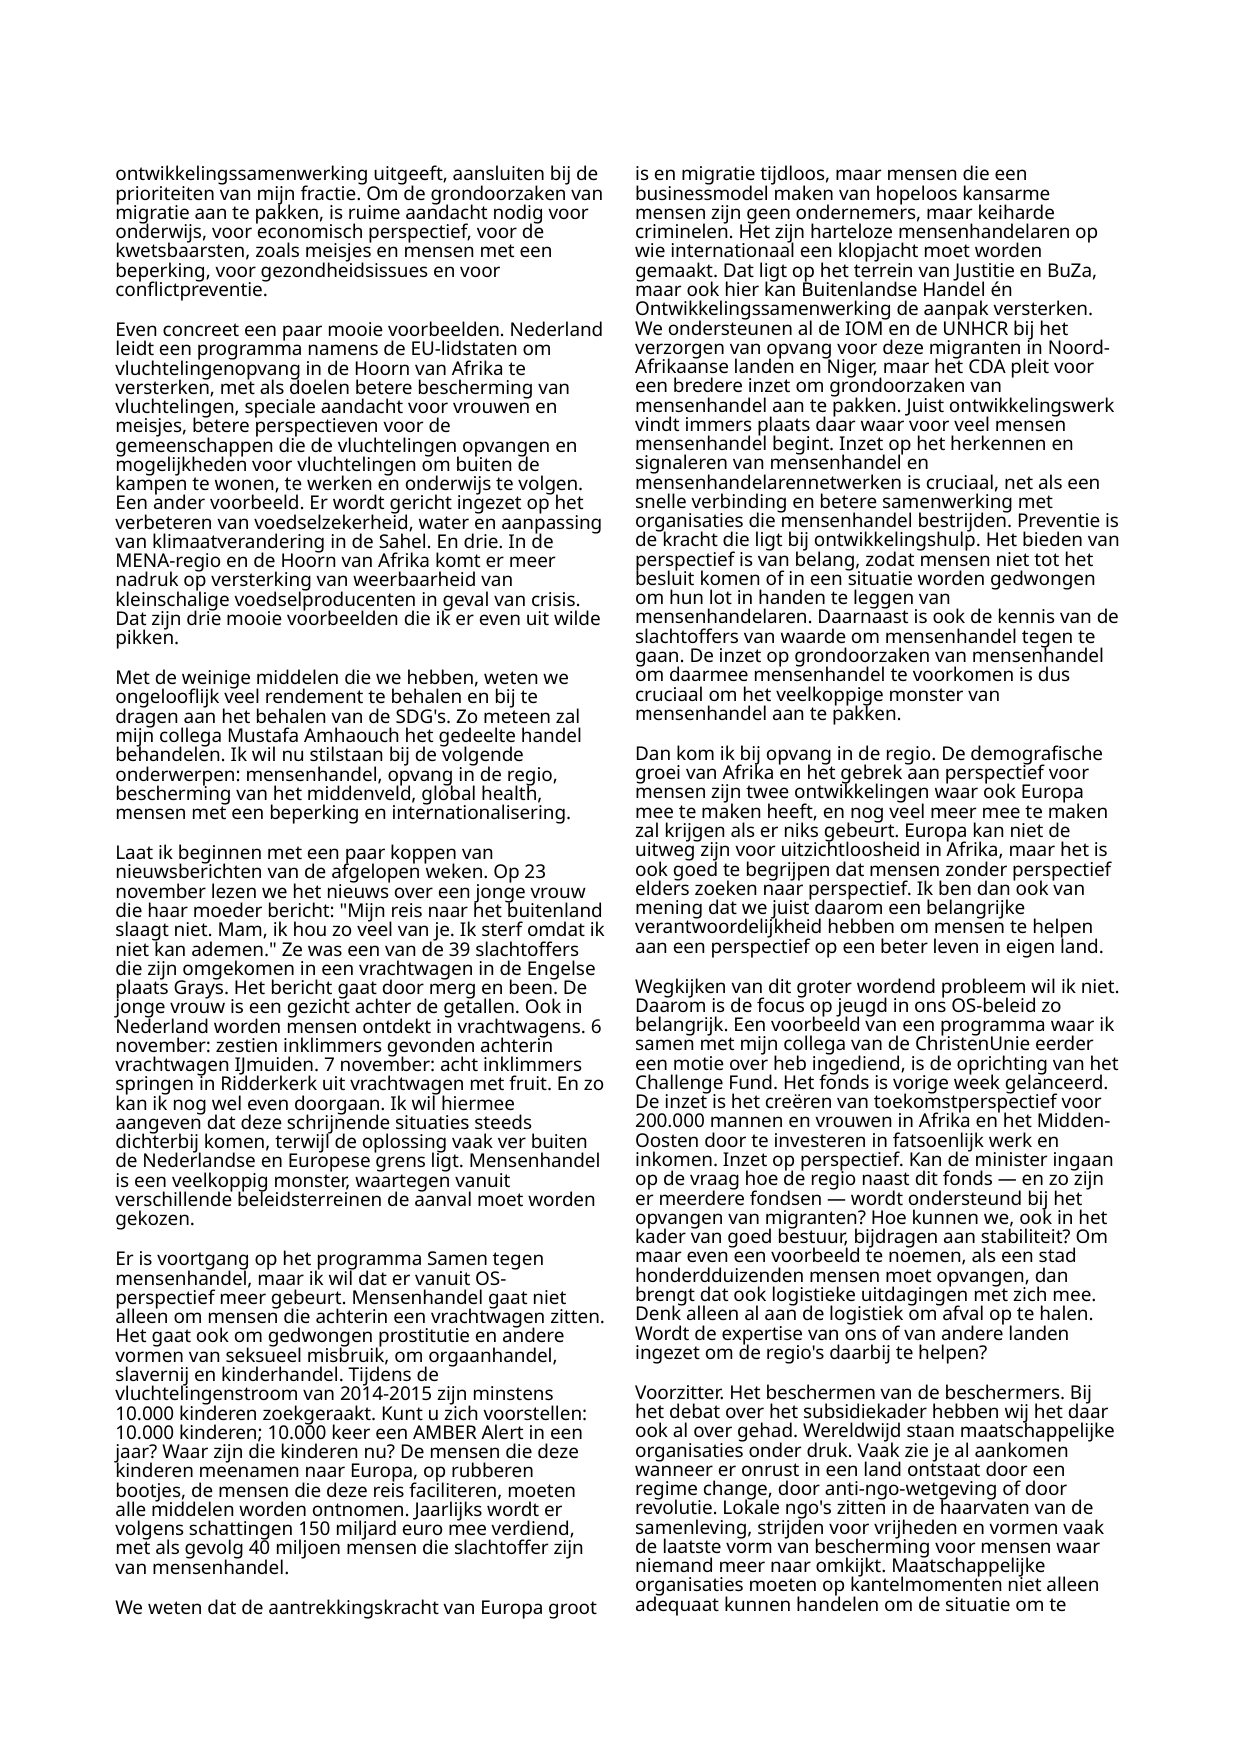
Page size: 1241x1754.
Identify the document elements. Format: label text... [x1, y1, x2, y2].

text Met de weinige middelen die we hebben, weten we ongelooflijk veel rendement te behalen en bij te dragen aan het behalen van de SDG's. Zo meteen zal mijn collega Mustafa Amhaouch het gedeelte handel behandelen. Ik wil nu stilstaan bij de volgende onderwerpen: mensenhandel, opvang in de regio, bescherming van het middenveld, global health, mensen met een beperking en internationalisering. [115, 669, 605, 823]
text Voorzitter. Het beschermen van de beschermers. Bij het debat over het subsidiekader hebben wij het daar ook al over gehad. Wereldwijd staan maatschappelijke organisaties onder druk. Vaak zie je al aankomen wanneer er onrust in een land ontstaat door een regime change, door anti-ngo-wetgeving of door revolutie. Lokale ngo's zitten in de haarvaten van de samenleving, strijden voor vrijheden en vormen vaak de laatste vorm van bescherming voor mensen waar niemand meer naar omkijkt. Maatschappelijke organisaties moeten op kantelmomenten niet alleen adequaat kunnen handelen om de situatie om te [635, 1384, 1125, 1615]
text Laat ik beginnen met een paar koppen van nieuwsberichten van de afgelopen weken. Op 23 november lezen we het nieuws over een jonge vrouw die haar moeder bericht: "Mijn reis naar het buitenland slaagt niet. Mam, ik hou zo veel van je. Ik sterf omdat ik niet kan ademen." Ze was een van de 39 slachtoffers die zijn omgekomen in een vrachtwagen in de Engelse plaats Grays. Het bericht gaat door merg en been. De jonge vrouw is een gezicht achter de getallen. Ook in Nederland worden mensen ontdekt in vrachtwagens. 6 november: zestien inklimmers gevonden achterin vrachtwagen IJmuiden. 7 november: acht inklimmers springen in Ridderkerk uit vrachtwagen met fruit. En zo kan ik nog wel even doorgaan. Ik wil hiermee aangeven dat deze schrijnende situaties steeds dichterbij komen, terwijl de oplossing vaak ver buiten de Nederlandse en Europese grens ligt. Mensenhandel is een veelkoppig monster, waartegen vanuit verschillende beleidsterreinen de aanval moet worden gekozen. [115, 844, 605, 1229]
text Wegkijken van dit groter wordend probleem wil ik niet. Daarom is de focus op jeugd in ons OS-beleid zo belangrijk. Een voorbeeld van een programma waar ik samen met mijn collega van de ChristenUnie eerder een motie over heb ingediend, is de oprichting van het Challenge Fund. Het fonds is vorige week gelanceerd. De inzet is het creëren van toekomstperspectief voor 200.000 mannen en vrouwen in Afrika en het Midden-Oosten door te investeren in fatsoenlijk werk en inkomen. Inzet op perspectief. Kan de minister ingaan op de vraag hoe de regio naast dit fonds — en zo zijn er meerdere fondsen — wordt ondersteund bij het opvangen van migranten? Hoe kunnen we, ook in het kader van goed bestuur, bijdragen aan stabiliteit? Om maar even een voorbeeld te noemen, als een stad honderdduizenden mensen moet opvangen, dan brengt dat ook logistieke uitdagingen met zich mee. Denk alleen al aan de logistiek om afval op te halen. Wordt de expertise van ons of van andere landen ingezet om de regio's daarbij te helpen? [635, 978, 1125, 1363]
text Er is voortgang op het programma Samen tegen mensenhandel, maar ik wil dat er vanuit OS-perspectief meer gebeurt. Mensenhandel gaat niet alleen om mensen die achterin een vrachtwagen zitten. Het gaat ook om gedwongen prostitutie en andere vormen van seksueel misbruik, om orgaanhandel, slavernij en kinderhandel. Tijdens de vluchtelingenstroom van 2014-2015 zijn minstens 10.000 kinderen zoekgeraakt. Kunt u zich voorstellen: 10.000 kinderen; 10.000 keer een AMBER Alert in een jaar? Waar zijn die kinderen nu? De mensen die deze kinderen meenamen naar Europa, op rubberen bootjes, de mensen die deze reis faciliteren, moeten alle middelen worden ontnomen. Jaarlijks wordt er volgens schattingen 150 miljard euro mee verdiend, met als gevolg 40 miljoen mensen die slachtoffer zijn van mensenhandel. [115, 1250, 605, 1578]
text ontwikkelingssamenwerking uitgeeft, aansluiten bij de prioriteiten van mijn fractie. Om de grondoorzaken van migratie aan te pakken, is ruime aandacht nodig voor onderwijs, voor economisch perspectief, voor de kwetsbaarsten, zoals meisjes en mensen met een beperking, voor gezondheidsissues en voor conflictpreventie. [115, 165, 605, 300]
text Even concreet een paar mooie voorbeelden. Nederland leidt een programma namens de EU-lidstaten om vluchtelingenopvang in de Hoorn van Afrika te versterken, met als doelen betere bescherming van vluchtelingen, speciale aandacht voor vrouwen en meisjes, betere perspectieven voor de gemeenschappen die de vluchtelingen opvangen en mogelijkheden voor vluchtelingen om buiten de kampen te wonen, te werken en onderwijs te volgen. Een ander voorbeeld. Er wordt gericht ingezet op het verbeteren van voedselzekerheid, water en aanpassing van klimaatverandering in de Sahel. En drie. In de MENA-regio en de Hoorn van Afrika komt er meer nadruk op versterking van weerbaarheid van kleinschalige voedselproducenten in geval van crisis. Dat zijn drie mooie voorbeelden die ik er even uit wilde pikken. [115, 321, 605, 648]
text is en migratie tijdloos, maar mensen die een businessmodel maken van hopeloos kansarme mensen zijn geen ondernemers, maar keiharde criminelen. Het zijn harteloze mensenhandelaren op wie internationaal een klopjacht moet worden gemaakt. Dat ligt op het terrein van Justitie en BuZa, maar ook hier kan Buitenlandse Handel én Ontwikkelingssamenwerking de aanpak versterken. We ondersteunen al de IOM en de UNHCR bij het verzorgen van opvang voor deze migranten in Noord-Afrikaanse landen en Niger, maar het CDA pleit voor een bredere inzet om grondoorzaken van mensenhandel aan te pakken. Juist ontwikkelingswerk vindt immers plaats daar waar voor veel mensen mensenhandel begint. Inzet op het herkennen en signaleren van mensenhandel en mensenhandelarennetwerken is cruciaal, net als een snelle verbinding en betere samenwerking met organisaties die mensenhandel bestrijden. Preventie is de kracht die ligt bij ontwikkelingshulp. Het bieden van perspectief is van belang, zodat mensen niet tot het besluit komen of in een situatie worden gedwongen om hun lot in handen te leggen van mensenhandelaren. Daarnaast is ook de kennis van de slachtoffers van waarde om mensenhandel tegen te gaan. De inzet op grondoorzaken van mensenhandel om daarmee mensenhandel te voorkomen is dus cruciaal om het veelkoppige monster van mensenhandel aan te pakken. [635, 165, 1125, 724]
text We weten dat de aantrekkingskracht van Europa groot [115, 1599, 605, 1618]
text Dan kom ik bij opvang in de regio. De demografische groei van Afrika en het gebrek aan perspectief voor mensen zijn twee ontwikkelingen waar ook Europa mee te maken heeft, en nog veel meer mee te maken zal krijgen als er niks gebeurt. Europa kan niet de uitweg zijn voor uitzichtloosheid in Afrika, maar het is ook goed te begrijpen dat mensen zonder perspectief elders zoeken naar perspectief. Ik ben dan ook van mening dat we juist daarom een belangrijke verantwoordelijkheid hebben om mensen te helpen aan een perspectief op een beter leven in eigen land. [635, 745, 1125, 957]
